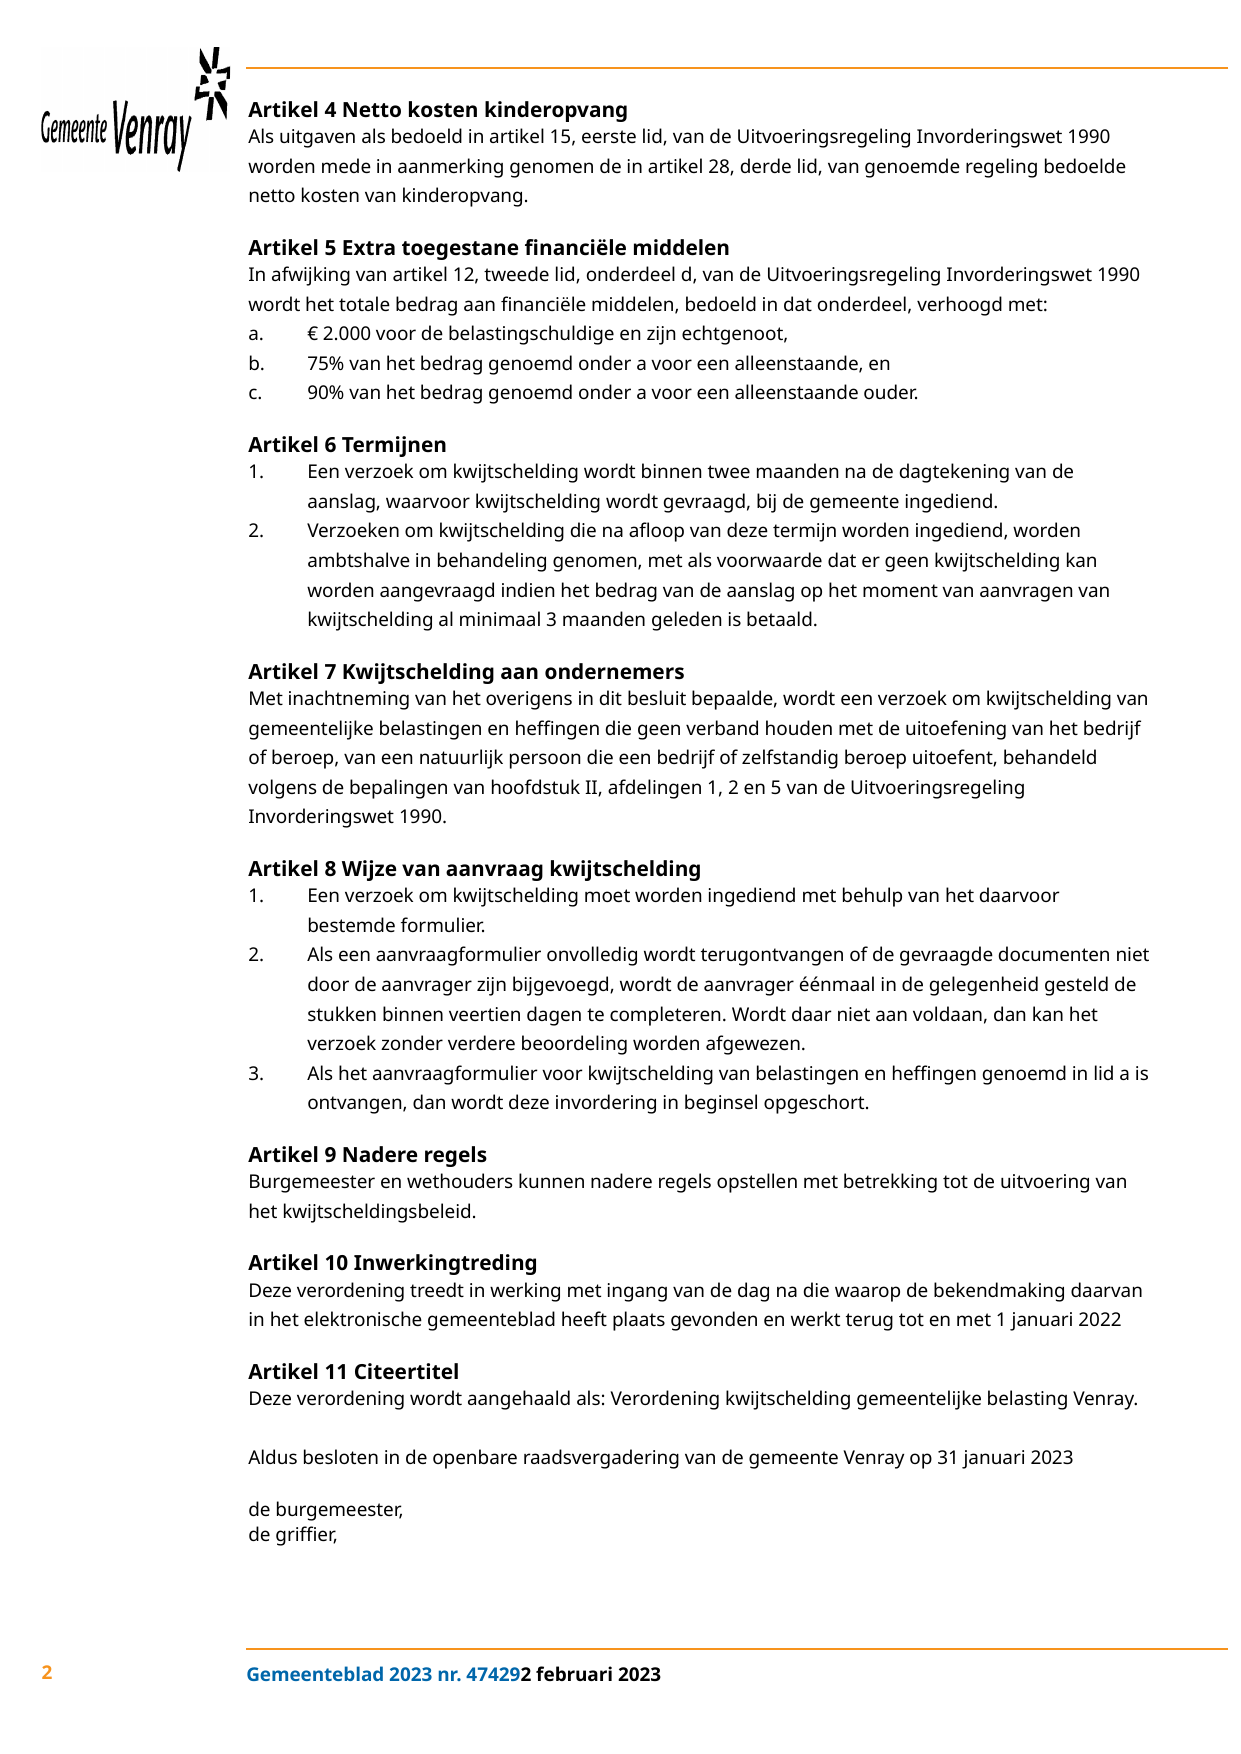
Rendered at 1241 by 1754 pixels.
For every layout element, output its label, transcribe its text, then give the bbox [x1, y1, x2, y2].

list Als het aanvraagformulier voor kwijtschelding van belastingen en heffingen genoemd in lid a is ontvangen, dan wordt deze invordering in beginsel opgeschort. [248, 1060, 1152, 1115]
picture [41, 47, 231, 172]
list 90% van het bedrag genoemd onder a voor een alleenstaande ouder. [248, 379, 1152, 405]
text Aldus besloten in de openbare raadsvergadering van de gemeente Venray op 31 januari 2023 [248, 1444, 1152, 1470]
text In afwijking van artikel 12, tweede lid, onderdeel d, van de Uitvoeringsregeling Invorderingswet 1990 wordt het totale bedrag aan financiële middelen, bedoeld in dat onderdeel, verhoogd met: [248, 261, 1152, 317]
text Artikel 7 Kwijtschelding aan ondernemers [248, 657, 1152, 685]
text Deze verordening wordt aangehaald als: Verordening kwijtschelding gemeentelijke belasting Venray. [248, 1385, 1152, 1411]
list Een verzoek om kwijtschelding wordt binnen twee maanden na de dagtekening van de aanslag, waarvoor kwijtschelding wordt gevraagd, bij de gemeente ingediend. [248, 458, 1152, 514]
text Artikel 8 Wijze van aanvraag kwijtschelding [248, 854, 1152, 882]
list € 2.000 voor de belastingschuldige en zijn echtgenoot, [248, 320, 1152, 346]
text Artikel 9 Nadere regels [248, 1140, 1152, 1168]
list Een verzoek om kwijtschelding moet worden ingediend met behulp van het daarvoor bestemde formulier. [248, 882, 1152, 938]
text Als uitgaven als bedoeld in artikel 15, eerste lid, van de Uitvoeringsregeling Invorderingswet 1990 worden mede in aanmerking genomen de in artikel 28, derde lid, van genoemde regeling bedoelde netto kosten van kinderopvang. [248, 123, 1152, 208]
text Deze verordening treedt in werking met ingang van de dag na die waarop de bekendmaking daarvan in het elektronische gemeenteblad heeft plaats gevonden en werkt terug tot en met 1 januari 2022 [248, 1277, 1152, 1332]
text Burgemeester en wethouders kunnen nadere regels opstellen met betrekking tot de uitvoering van het kwijtscheldingsbeleid. [248, 1168, 1152, 1224]
text Artikel 10 Inwerkingtreding [248, 1248, 1152, 1277]
text Met inachtneming van het overigens in dit besluit bepaalde, wordt een verzoek om kwijtschelding van gemeentelijke belastingen en heffingen die geen verband houden met de uitoefening van het bedrijf of beroep, van een natuurlijk persoon die een bedrijf of zelfstandig beroep uitoefent, behandeld volgens de bepalingen van hoofdstuk II, afdelingen 1, 2 en 5 van de Uitvoeringsregeling Invorderingswet 1990. [248, 685, 1152, 829]
list Verzoeken om kwijtschelding die na afloop van deze termijn worden ingediend, worden ambtshalve in behandeling genomen, met als voorwaarde dat er geen kwijtschelding kan worden aangevraagd indien het bedrag van de aanslag op het moment van aanvragen van kwijtschelding al minimaal 3 maanden geleden is betaald. [248, 518, 1152, 632]
text Artikel 5 Extra toegestane financiële middelen [248, 233, 1152, 261]
text Artikel 11 Citeertitel [248, 1357, 1152, 1385]
text Artikel 4 Netto kosten kinderopvang [248, 95, 1152, 123]
text de burgemeester, [248, 1496, 1152, 1522]
text de griffier, [248, 1522, 1152, 1547]
list Als een aanvraagformulier onvolledig wordt terugontvangen of de gevraagde documenten niet door de aanvrager zijn bijgevoegd, wordt de aanvrager éénmaal in de gelegenheid gesteld de stukken binnen veertien dagen te completeren. Wordt daar niet aan voldaan, dan kan het verzoek zonder verdere beoordeling worden afgewezen. [248, 942, 1152, 1056]
text Artikel 6 Termijnen [248, 430, 1152, 458]
list 75% van het bedrag genoemd onder a voor een alleenstaande, en [248, 350, 1152, 376]
